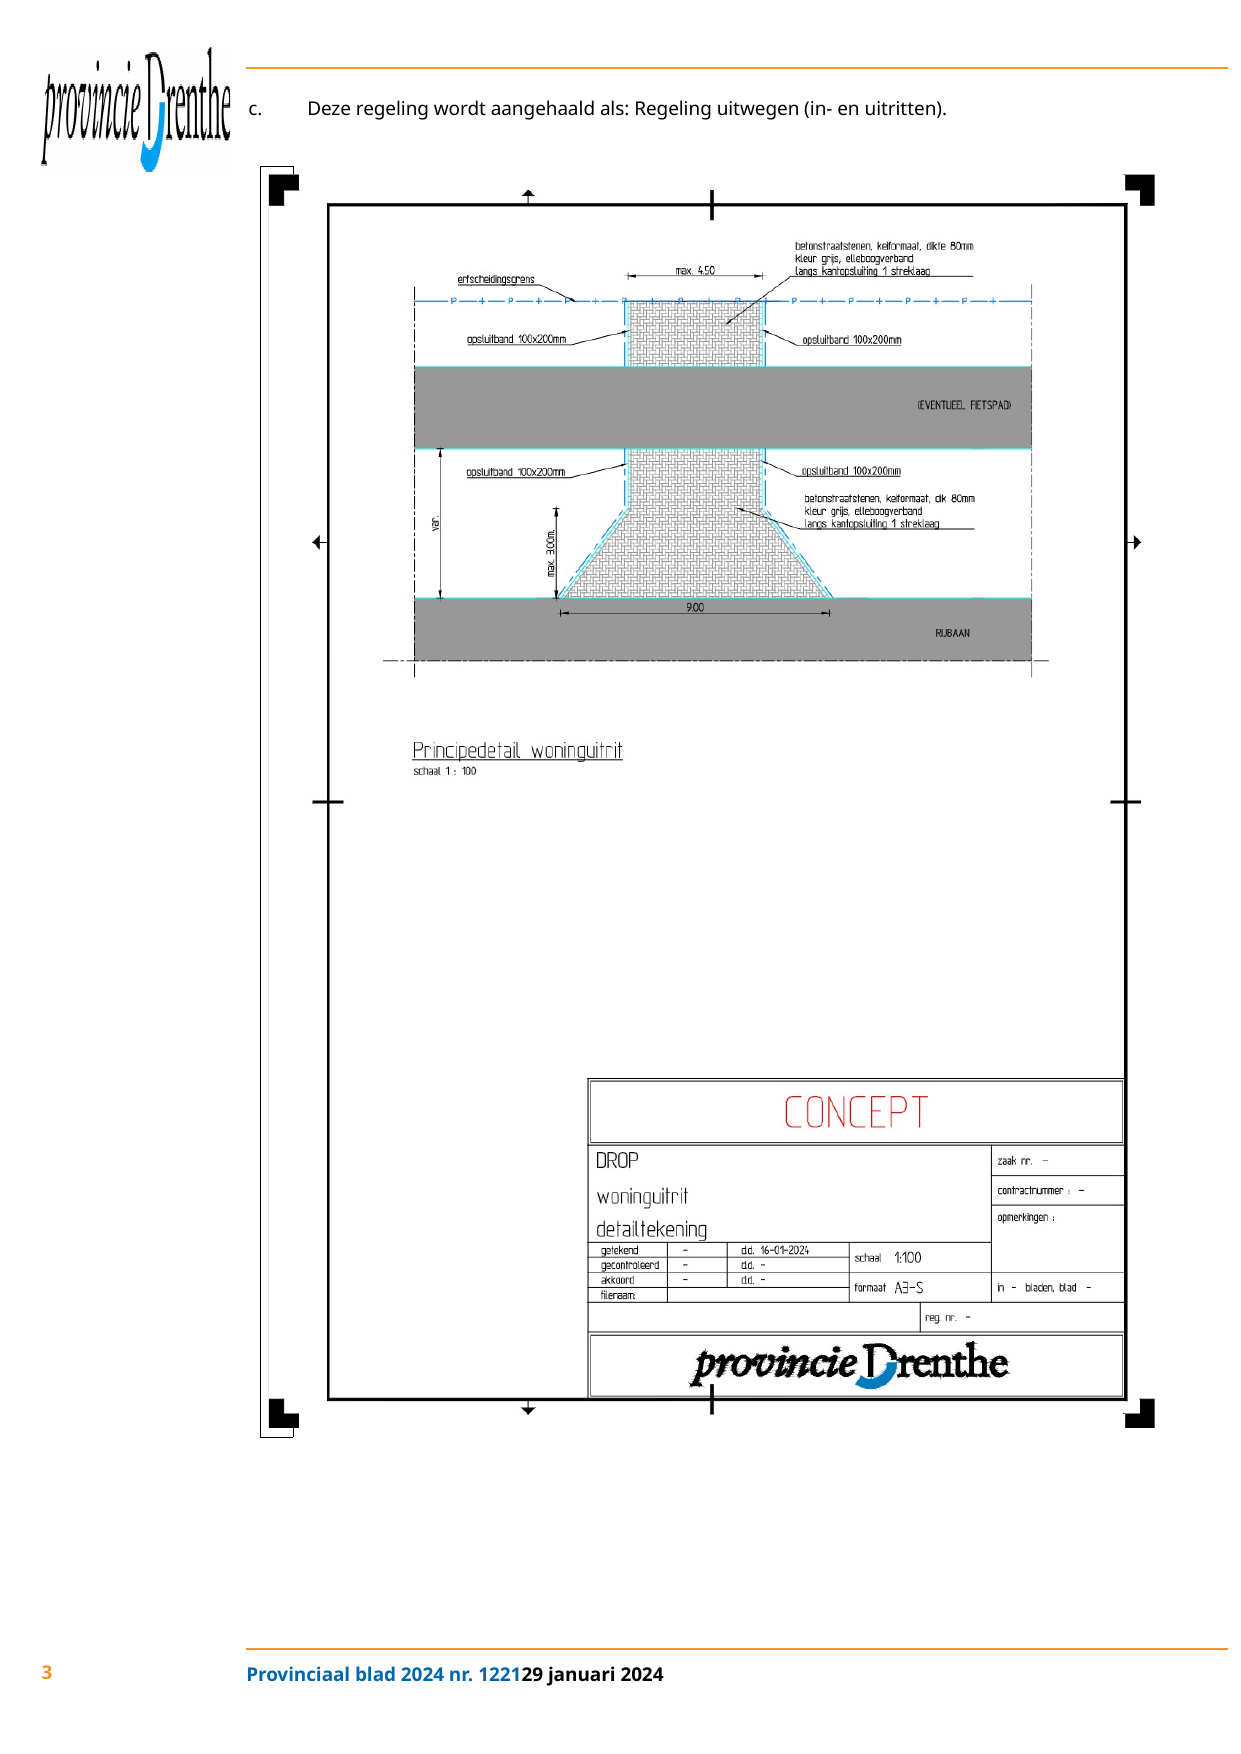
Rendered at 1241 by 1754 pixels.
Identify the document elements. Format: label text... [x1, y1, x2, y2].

picture [41, 47, 231, 172]
list Deze regeling wordt aangehaald als: Regeling uitwegen (in- en uitritten). [248, 95, 1152, 121]
picture [268, 174, 1155, 1428]
